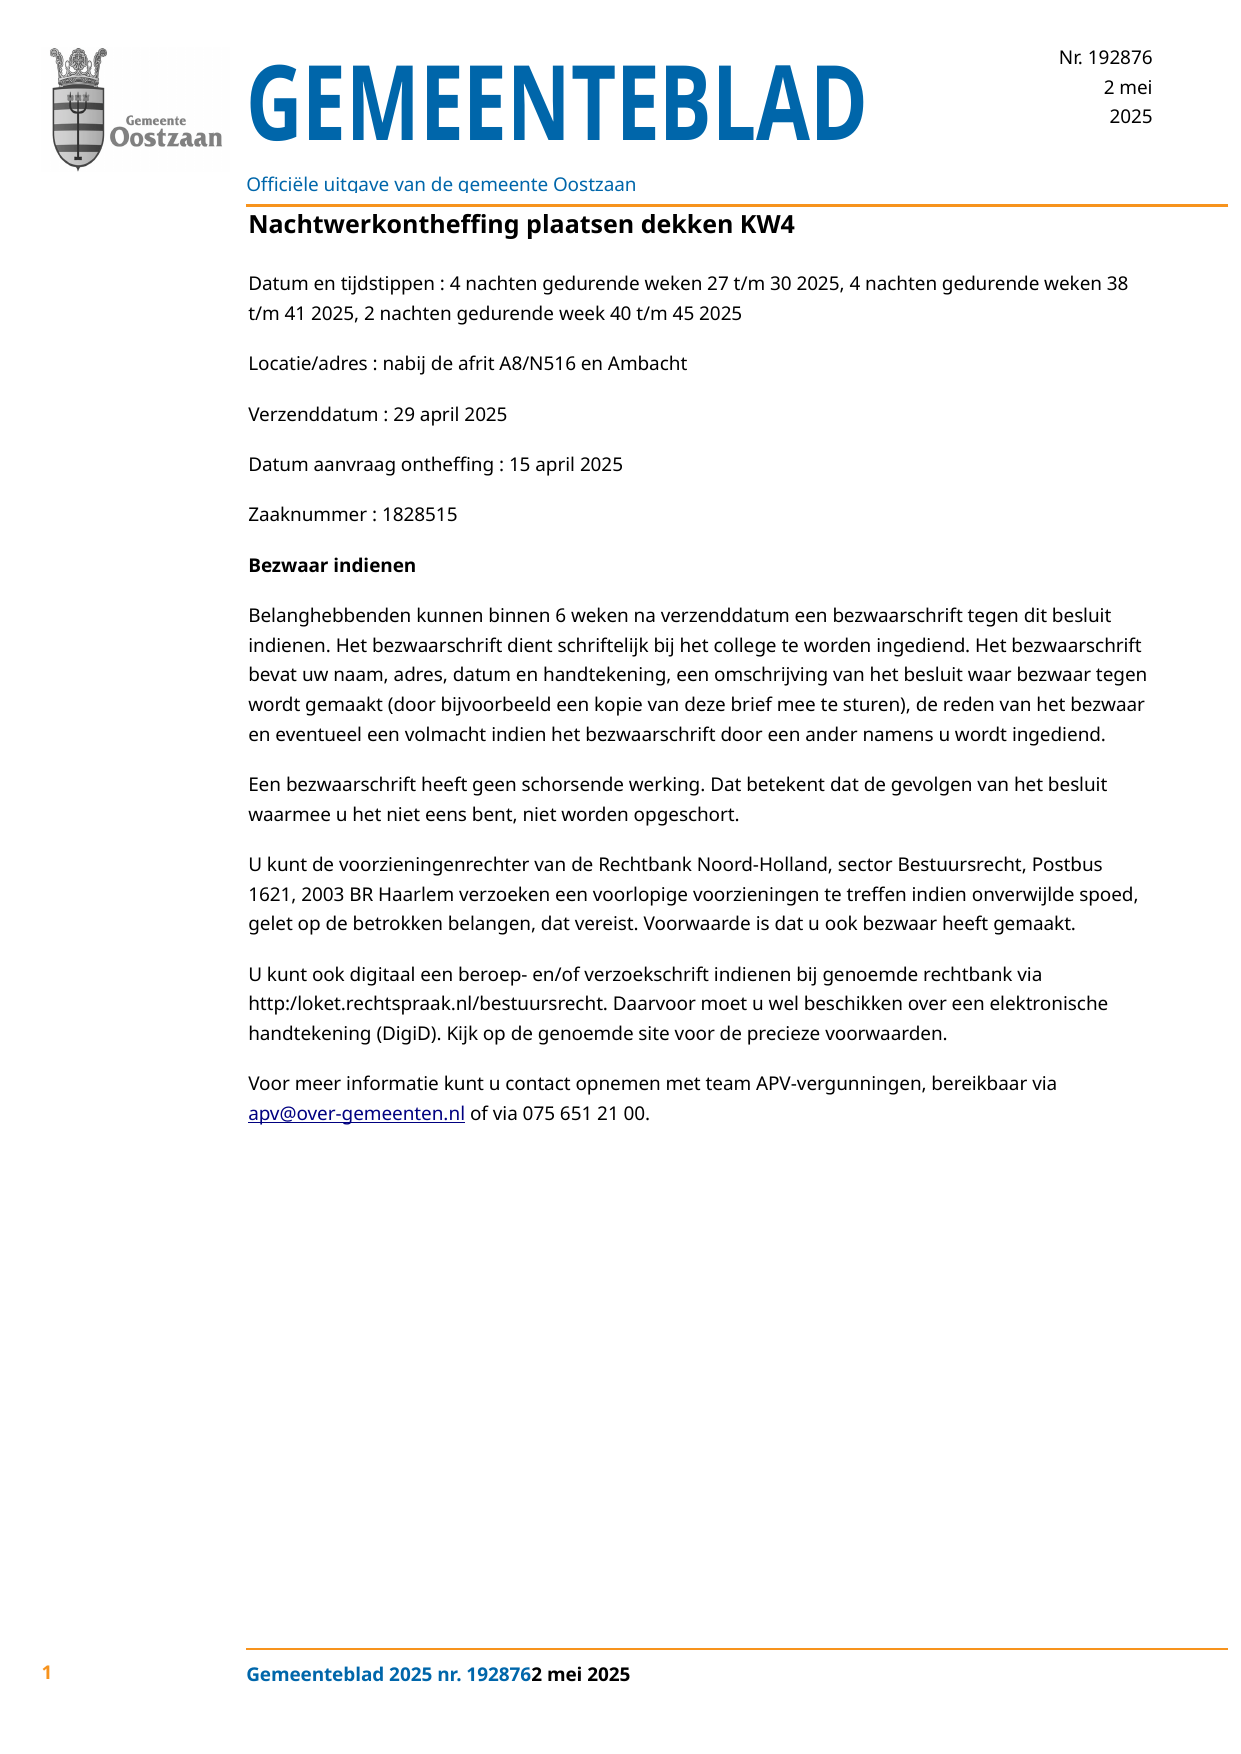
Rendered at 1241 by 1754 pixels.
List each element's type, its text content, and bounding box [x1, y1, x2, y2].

text Bezwaar indienen [248, 552, 1152, 578]
text Locatie/adres : nabij de afrit A8/N516 en Ambacht [248, 350, 1152, 376]
text Voor meer informatie kunt u contact opnemen met team APV-vergunningen, bereikbaar via apv@over-gemeenten.nl of via 075 651 21 00. [248, 1070, 1152, 1126]
text Verzenddatum : 29 april 2025 [248, 401, 1152, 426]
text Een bezwaarschrift heeft geen schorsende werking. Dat betekent dat de gevolgen van het besluit waarmee u het niet eens bent, niet worden opgeschort. [248, 771, 1152, 826]
text U kunt ook digitaal een beroep- en/of verzoekschrift indienen bij genoemde rechtbank via http:/loket.rechtspraak.nl/bestuursrecht. Daarvoor moet u wel beschikken over een elektronische handtekening (DigiD). Kijk op de genoemde site voor de precieze voorwaarden. [248, 961, 1152, 1046]
text Datum aanvraag ontheffing : 15 april 2025 [248, 451, 1152, 477]
picture [41, 47, 231, 172]
text Datum en tijdstippen : 4 nachten gedurende weken 27 t/m 30 2025, 4 nachten gedurende weken 38 t/m 41 2025, 2 nachten gedurende week 40 t/m 45 2025 [248, 270, 1152, 326]
text U kunt de voorzieningenrechter van de Rechtbank Noord-Holland, sector Bestuursrecht, Postbus 1621, 2003 BR Haarlem verzoeken een voorlopige voorzieningen te treffen indien onverwijlde spoed, gelet op de betrokken belangen, dat vereist. Voorwaarde is dat u ook bezwaar heeft gemaakt. [248, 851, 1152, 936]
text Zaaknummer : 1828515 [248, 502, 1152, 527]
text Belanghebbenden kunnen binnen 6 weken na verzenddatum een bezwaarschrift tegen dit besluit indienen. Het bezwaarschrift dient schriftelijk bij het college te worden ingediend. Het bezwaarschrift bevat uw naam, adres, datum en handtekening, een omschrijving van het besluit waar bezwaar tegen wordt gemaakt (door bijvoorbeeld een kopie van deze brief mee te sturen), de reden van het bezwaar en eventueel een volmacht indien het bezwaarschrift door een ander namens u wordt ingediend. [248, 602, 1152, 746]
text Nachtwerkontheffing plaatsen dekken KW4 [248, 207, 1152, 241]
